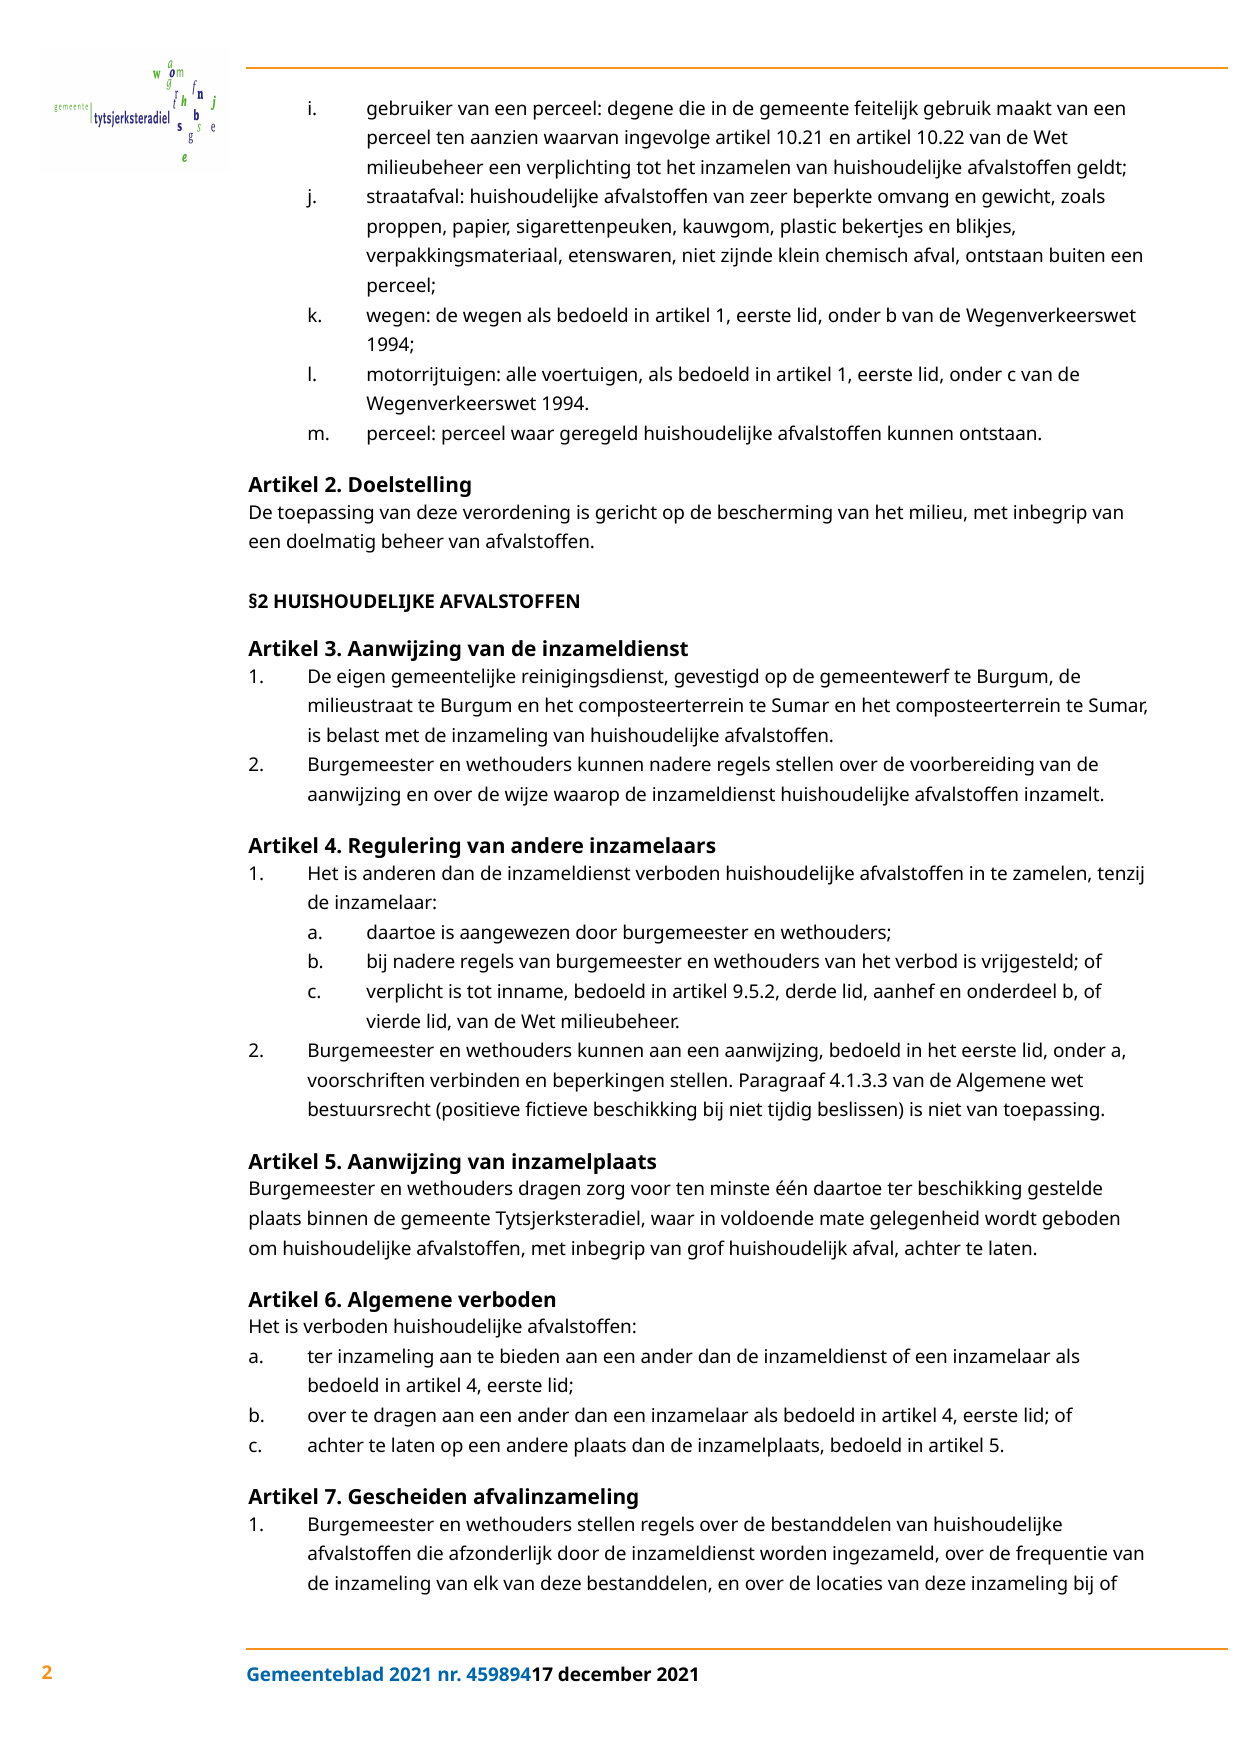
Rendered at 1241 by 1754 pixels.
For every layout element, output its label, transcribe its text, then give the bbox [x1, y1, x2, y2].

list motorrijtuigen: alle voertuigen, als bedoeld in artikel 1, eerste lid, onder c van de Wegenverkeerswet 1994. [307, 361, 1152, 416]
picture [41, 47, 231, 172]
list Burgemeester en wethouders kunnen aan een aanwijzing, bedoeld in het eerste lid, onder a, voorschriften verbinden en beperkingen stellen. Paragraaf 4.1.3.3 van de Algemene wet bestuursrecht (positieve fictieve beschikking bij niet tijdig beslissen) is niet van toepassing. [248, 1037, 1152, 1122]
list perceel: perceel waar geregeld huishoudelijke afvalstoffen kunnen ontstaan. [307, 420, 1152, 446]
text Artikel 3. Aanwijzing van de inzameldienst [248, 634, 1152, 663]
text Artikel 6. Algemene verboden [248, 1285, 1152, 1313]
list ter inzameling aan te bieden aan een ander dan de inzameldienst of een inzamelaar als bedoeld in artikel 4, eerste lid; [248, 1343, 1152, 1398]
list Burgemeester en wethouders stellen regels over de bestanddelen van huishoudelijke afvalstoffen die afzonderlijk door de inzameldienst worden ingezameld, over de frequentie van de inzameling van elk van deze bestanddelen, en over de locaties van deze inzameling bij of [248, 1511, 1152, 1596]
list Burgemeester en wethouders kunnen nadere regels stellen over de voorbereiding van de aanwijzing en over de wijze waarop de inzameldienst huishoudelijke afvalstoffen inzamelt. [248, 752, 1152, 807]
list bij nadere regels van burgemeester en wethouders van het verbod is vrijgesteld; of [307, 949, 1152, 974]
text Burgemeester en wethouders dragen zorg voor ten minste één daartoe ter beschikking gestelde plaats binnen de gemeente Tytsjerksteradiel, waar in voldoende mate gelegenheid wordt geboden om huishoudelijke afvalstoffen, met inbegrip van grof huishoudelijk afval, achter te laten. [248, 1176, 1152, 1260]
list Het is anderen dan de inzameldienst verboden huishoudelijke afvalstoffen in te zamelen, tenzij de inzamelaar: [248, 860, 1152, 915]
text §2 HUISHOUDELIJKE AFVALSTOFFEN [248, 588, 1152, 613]
list De eigen gemeentelijke reinigingsdienst, gevestigd op de gemeentewerf te Burgum, de milieustraat te Burgum en het composteerterrein te Sumar en het composteerterrein te Sumar, is belast met de inzameling van huishoudelijke afvalstoffen. [248, 663, 1152, 748]
text De toepassing van deze verordening is gericht op de bescherming van het milieu, met inbegrip van een doelmatig beheer van afvalstoffen. [248, 499, 1152, 554]
text Artikel 7. Gescheiden afvalinzameling [248, 1482, 1152, 1511]
list achter te laten op een andere plaats dan de inzamelplaats, bedoeld in artikel 5. [248, 1432, 1152, 1458]
text Artikel 4. Regulering van andere inzamelaars [248, 832, 1152, 860]
list daartoe is aangewezen door burgemeester en wethouders; [307, 919, 1152, 945]
list straatafval: huishoudelijke afvalstoffen van zeer beperkte omvang en gewicht, zoals proppen, papier, sigarettenpeuken, kauwgom, plastic bekertjes en blikjes, verpakkingsmateriaal, etenswaren, niet zijnde klein chemisch afval, ontstaan buiten een perceel; [307, 183, 1152, 298]
list verplicht is tot inname, bedoeld in artikel 9.5.2, derde lid, aanhef en onderdeel b, of vierde lid, van de Wet milieubeheer. [307, 978, 1152, 1034]
text Artikel 5. Aanwijzing van inzamelplaats [248, 1147, 1152, 1176]
list wegen: de wegen als bedoeld in artikel 1, eerste lid, onder b van de Wegenverkeerswet 1994; [307, 302, 1152, 357]
text Artikel 2. Doelstelling [248, 471, 1152, 499]
list gebruiker van een perceel: degene die in de gemeente feitelijk gebruik maakt van een perceel ten aanzien waarvan ingevolge artikel 10.21 en artikel 10.22 van de Wet milieubeheer een verplichting tot het inzamelen van huishoudelijke afvalstoffen geldt; [307, 95, 1152, 180]
list over te dragen aan een ander dan een inzamelaar als bedoeld in artikel 4, eerste lid; of [248, 1402, 1152, 1428]
text Het is verboden huishoudelijke afvalstoffen: [248, 1313, 1152, 1339]
